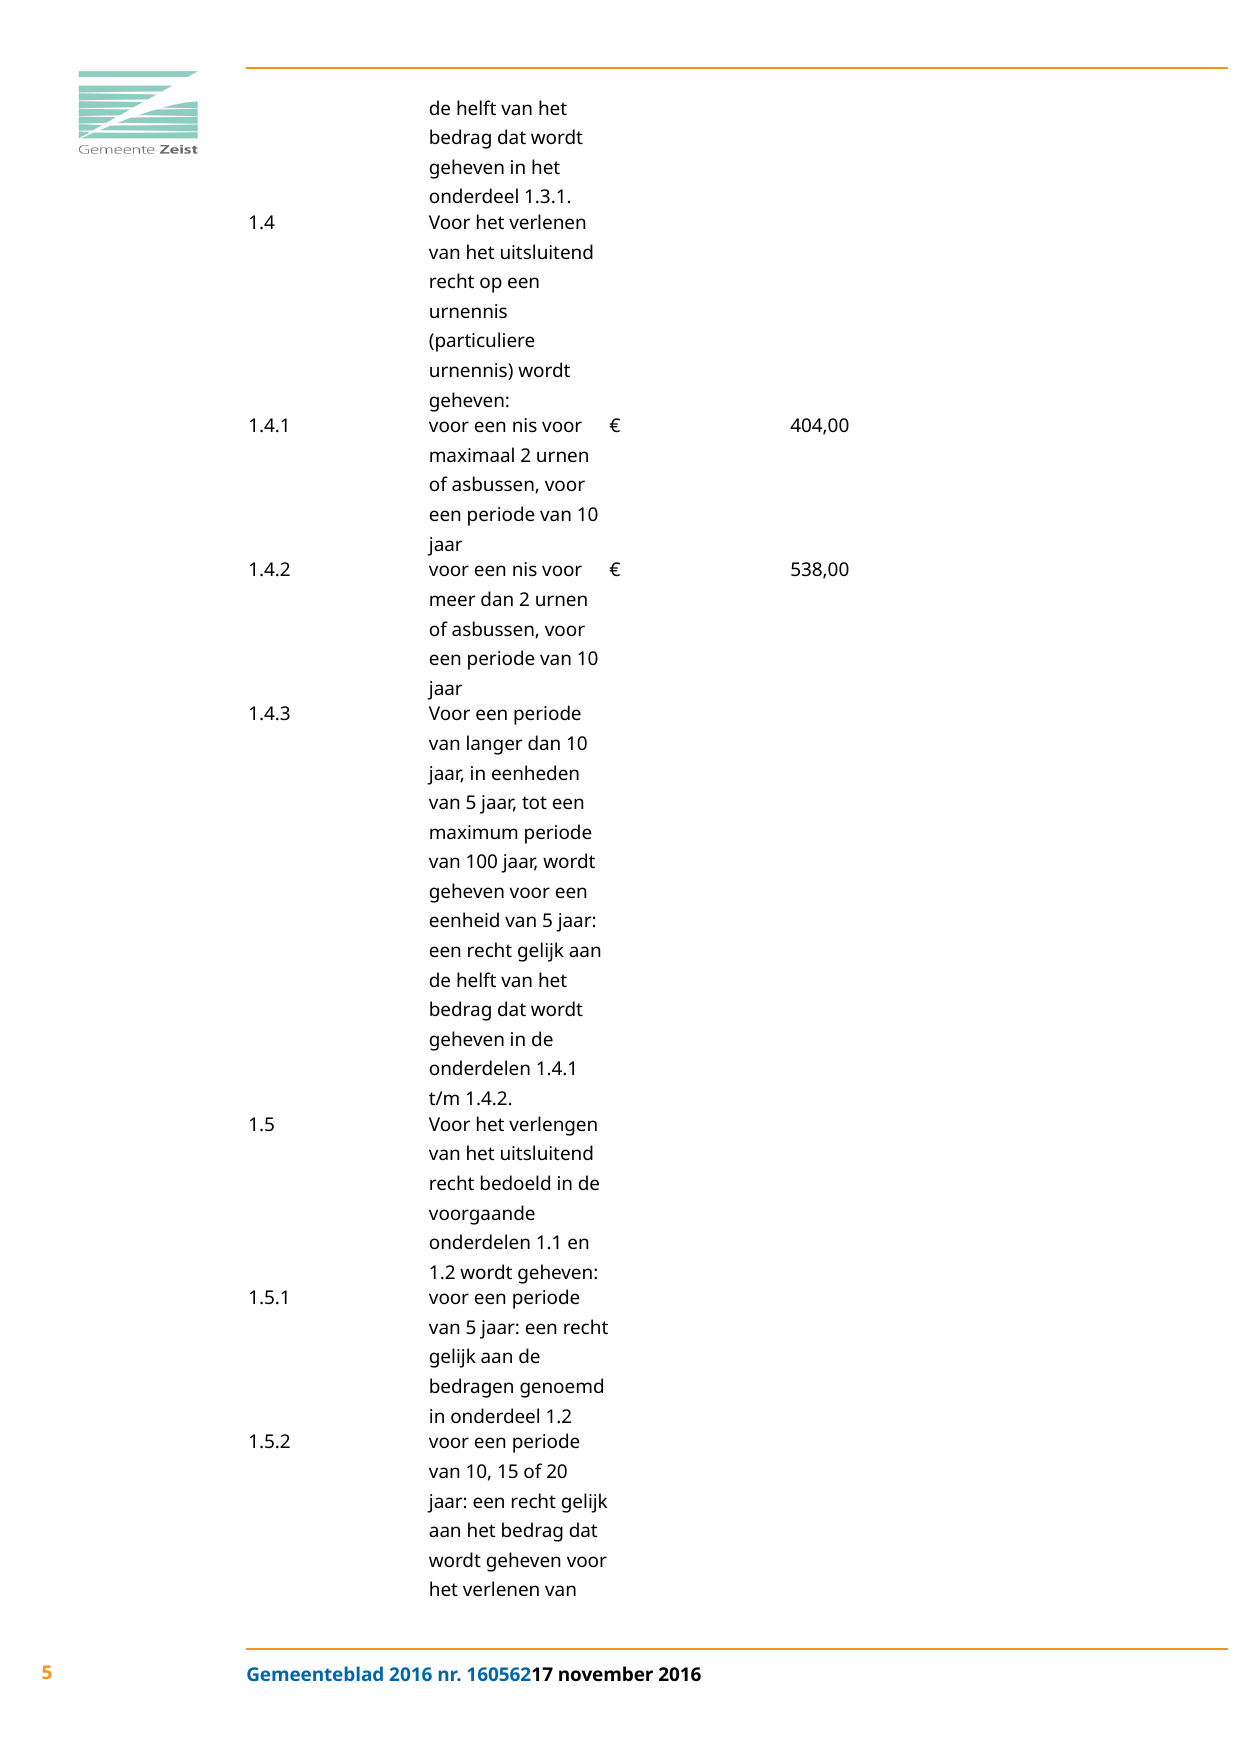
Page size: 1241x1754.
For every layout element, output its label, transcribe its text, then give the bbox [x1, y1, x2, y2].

table_cell € [609, 557, 790, 701]
table_cell voor een nis voor meer dan 2 urnen of asbussen, voor een periode van 10 jaar [429, 557, 609, 701]
table_cell [790, 1111, 971, 1284]
picture [41, 47, 231, 172]
table_cell voor een periode van 5 jaar: een recht gelijk aan de bedragen genoemd in onderdeel 1.2 [429, 1285, 609, 1429]
table_cell [609, 701, 790, 1111]
table_cell 1.5.1 [248, 1285, 429, 1429]
table_cell Voor het verlengen van het uitsluitend recht bedoeld in de voorgaande onderdelen 1.1 en 1.2 wordt geheven: [429, 1111, 609, 1284]
table_cell voor een periode van 10, 15 of 20 jaar: een recht gelijk aan het bedrag dat wordt geheven voor het verlenen van [429, 1429, 609, 1602]
table_cell 538,00 [790, 557, 971, 701]
table_cell 1.5.2 [248, 1429, 429, 1602]
table_cell [609, 95, 790, 209]
table_cell 1.5 [248, 1111, 429, 1284]
table_cell [609, 1285, 790, 1429]
table_cell [609, 209, 790, 412]
table_cell 1.4 [248, 209, 429, 412]
table_cell 1.4.1 [248, 413, 429, 557]
table_cell Voor een periode van langer dan 10 jaar, in eenheden van 5 jaar, tot een maximum periode van 100 jaar, wordt geheven voor een eenheid van 5 jaar: een recht gelijk aan de helft van het bedrag dat wordt geheven in de onderdelen 1.4.1 t/m 1.4.2. [429, 701, 609, 1111]
table_cell Voor het verlenen van het uitsluitend recht op een urnennis (particuliere urnennis) wordt geheven: [429, 209, 609, 412]
table_cell de helft van het bedrag dat wordt geheven in het onderdeel 1.3.1. [429, 95, 609, 209]
table_cell [790, 701, 971, 1111]
table_cell 404,00 [790, 413, 971, 557]
table_cell 1.4.2 [248, 557, 429, 701]
table_cell [790, 209, 971, 412]
table_cell [609, 1429, 790, 1602]
table_cell [790, 95, 971, 209]
table_cell [790, 1429, 971, 1602]
table_cell voor een nis voor maximaal 2 urnen of asbussen, voor een periode van 10 jaar [429, 413, 609, 557]
table_cell [790, 1285, 971, 1429]
table_cell 1.4.3 [248, 701, 429, 1111]
table_cell [248, 95, 429, 209]
table_cell [609, 1111, 790, 1284]
table_cell € [609, 413, 790, 557]
